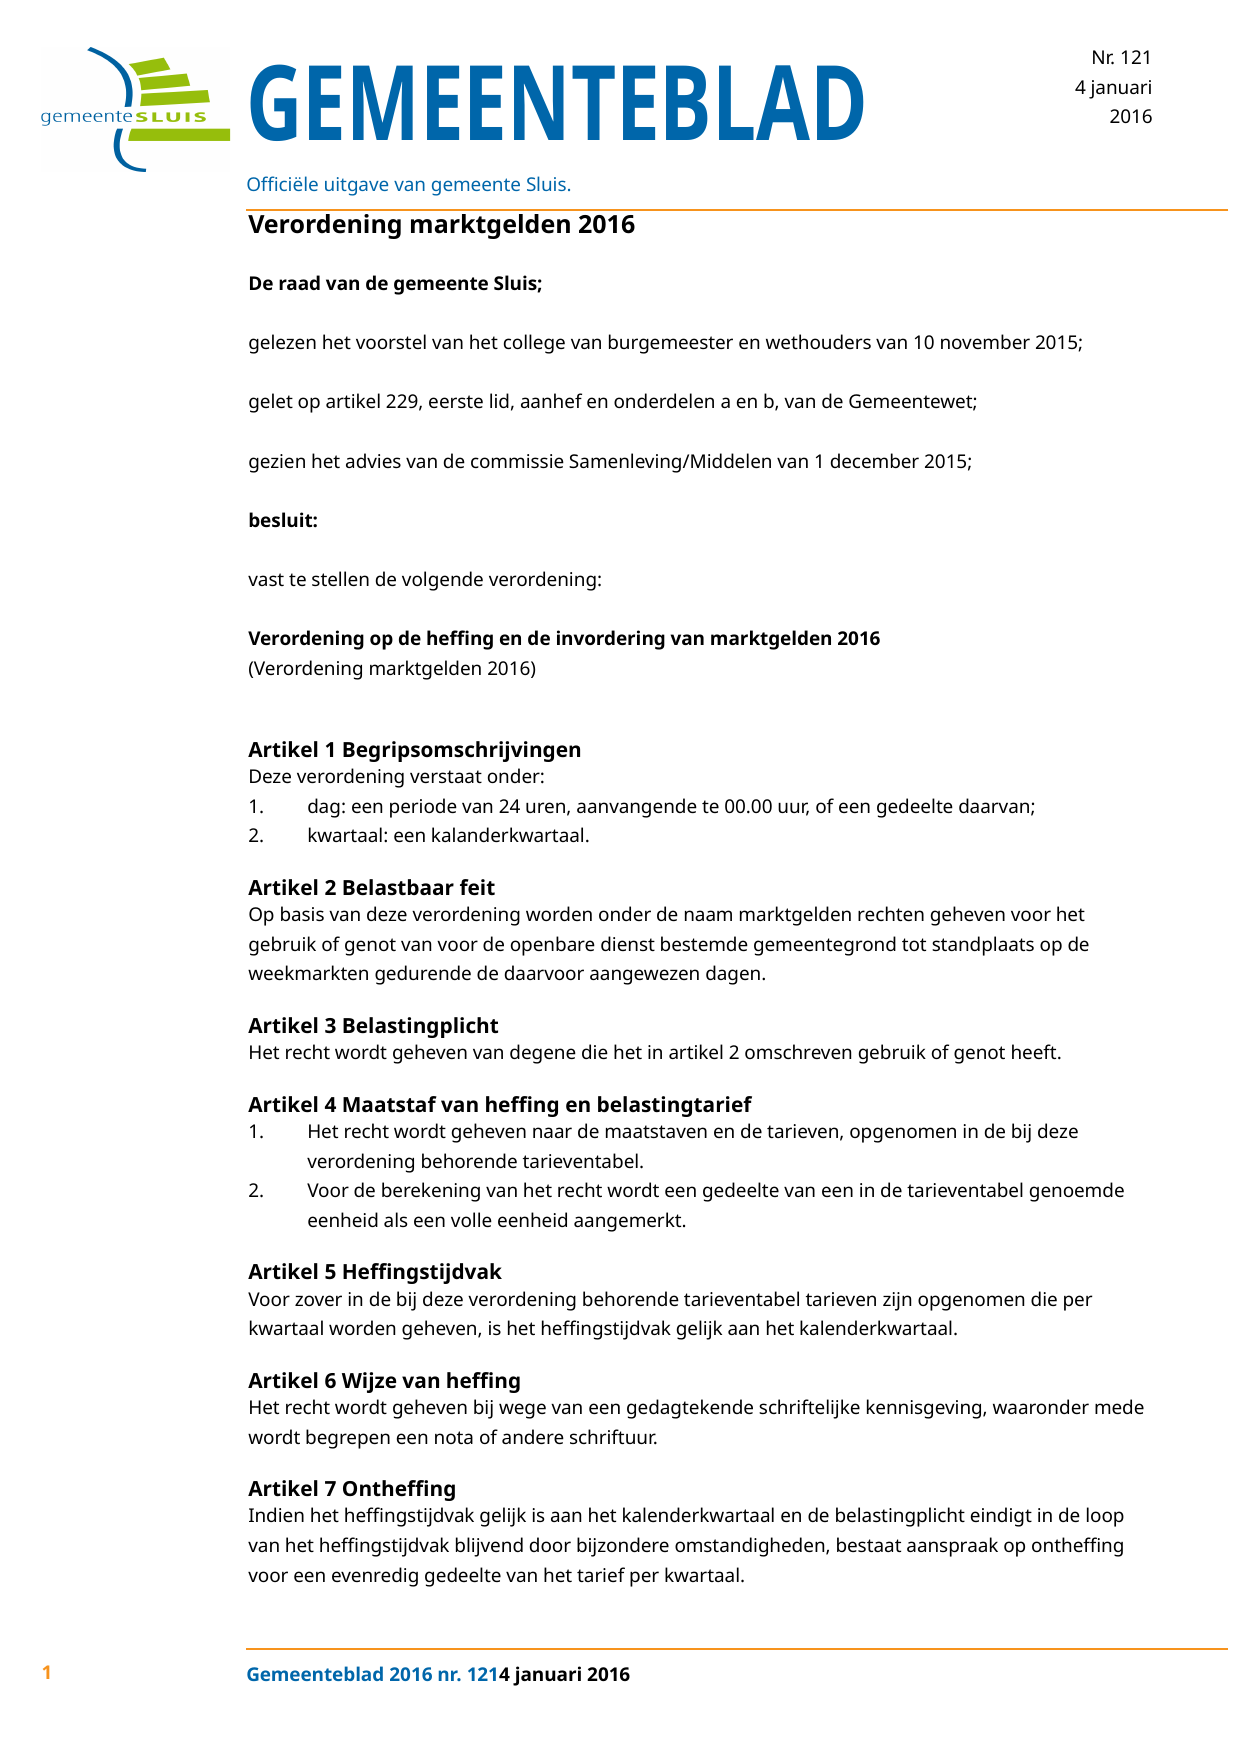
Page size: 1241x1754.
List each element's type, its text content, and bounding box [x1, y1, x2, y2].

text Artikel 3 Belastingplicht [248, 1011, 1152, 1039]
text gezien het advies van de commissie Samenleving/Middelen van 1 december 2015; [248, 448, 1152, 473]
text Artikel 2 Belastbaar feit [248, 873, 1152, 901]
text Voor zover in de bij deze verordening behorende tarieventabel tarieven zijn opgenomen die per kwartaal worden geheven, is het heffingstijdvak gelijk aan het kalenderkwartaal. [248, 1286, 1152, 1341]
picture [41, 47, 231, 172]
text Artikel 4 Maatstaf van heffing en belastingtarief [248, 1090, 1152, 1118]
text (Verordening marktgelden 2016) [248, 655, 1152, 681]
text Op basis van deze verordening worden onder de naam marktgelden rechten geheven voor het gebruik of genot van voor de openbare dienst bestemde gemeentegrond tot standplaats op de weekmarkten gedurende de daarvoor aangewezen dagen. [248, 901, 1152, 986]
list Het recht wordt geheven naar de maatstaven en de tarieven, opgenomen in de bij deze verordening behorende tarieventabel. [248, 1118, 1152, 1173]
text Het recht wordt geheven van degene die het in artikel 2 omschreven gebruik of genot heeft. [248, 1039, 1152, 1065]
text gelet op artikel 229, eerste lid, aanhef en onderdelen a en b, van de Gemeentewet; [248, 389, 1152, 414]
text Het recht wordt geheven bij wege van een gedagtekende schriftelijke kennisgeving, waaronder mede wordt begrepen een nota of andere schriftuur. [248, 1394, 1152, 1449]
text Artikel 6 Wijze van heffing [248, 1366, 1152, 1394]
text besluit: [248, 507, 1152, 533]
list dag: een periode van 24 uren, aanvangende te 00.00 uur, of een gedeelte daarvan; [248, 793, 1152, 819]
text Artikel 5 Heffingstijdvak [248, 1257, 1152, 1286]
text De raad van de gemeente Sluis; [248, 270, 1152, 296]
text Indien het heffingstijdvak gelijk is aan het kalenderkwartaal en de belastingplicht eindigt in de loop van het heffingstijdvak blijvend door bijzondere omstandigheden, bestaat aanspraak op ontheffing voor een evenredig gedeelte van het tarief per kwartaal. [248, 1503, 1152, 1588]
text Verordening op de heffing en de invordering van marktgelden 2016 [248, 625, 1152, 651]
list kwartaal: een kalanderkwartaal. [248, 822, 1152, 848]
text Verordening marktgelden 2016 [248, 211, 1152, 241]
text Artikel 1 Begripsomschrijvingen [248, 735, 1152, 763]
text Deze verordening verstaat onder: [248, 763, 1152, 789]
text Artikel 7 Ontheffing [248, 1474, 1152, 1503]
text gelezen het voorstel van het college van burgemeester en wethouders van 10 november 2015; [248, 329, 1152, 355]
list Voor de berekening van het recht wordt een gedeelte van een in de tarieventabel genoemde eenheid als een volle eenheid aangemerkt. [248, 1177, 1152, 1233]
text vast te stellen de volgende verordening: [248, 566, 1152, 592]
